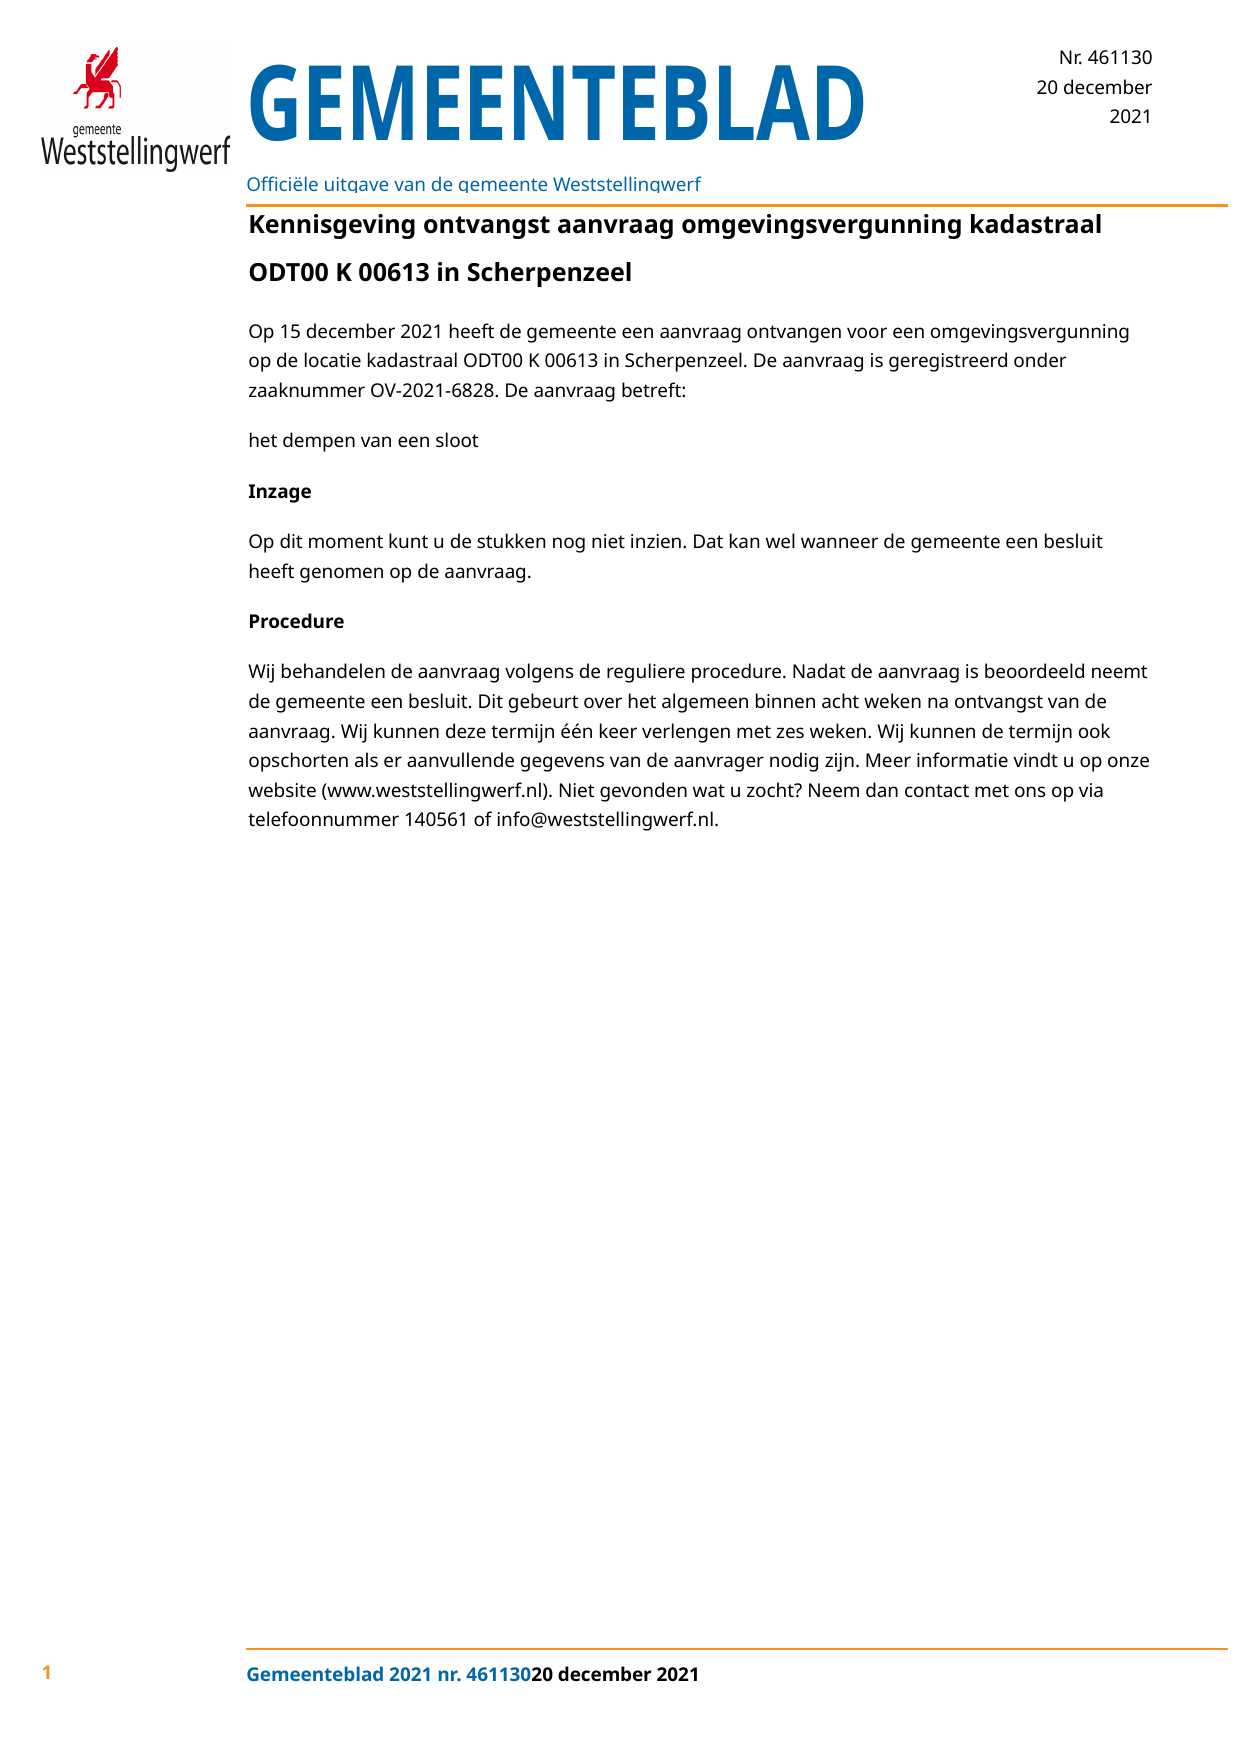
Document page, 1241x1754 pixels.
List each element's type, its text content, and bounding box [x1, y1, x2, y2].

text het dempen van een sloot [248, 427, 1152, 453]
picture [41, 47, 231, 172]
text Procedure [248, 608, 1152, 634]
text Wij behandelen de aanvraag volgens de reguliere procedure. Nadat de aanvraag is beoordeeld neemt de gemeente een besluit. Dit gebeurt over het algemeen binnen acht weken na ontvangst van de aanvraag. Wij kunnen deze termijn één keer verlengen met zes weken. Wij kunnen de termijn ook opschorten als er aanvullende gegevens van de aanvrager nodig zijn. Meer informatie vindt u op onze website (www.weststellingwerf.nl). Niet gevonden wat u zocht? Neem dan contact met ons op via telefoonnummer 140561 of info@weststellingwerf.nl. [248, 659, 1152, 832]
text Inzage [248, 478, 1152, 504]
text Op 15 december 2021 heeft de gemeente een aanvraag ontvangen voor een omgevingsvergunning op de locatie kadastraal ODT00 K 00613 in Scherpenzeel. De aanvraag is geregistreerd onder zaaknummer OV-2021-6828. De aanvraag betreft: [248, 318, 1152, 403]
text Kennisgeving ontvangst aanvraag omgevingsvergunning kadastraal ODT00 K 00613 in Scherpenzeel [248, 207, 1152, 288]
text Op dit moment kunt u de stukken nog niet inzien. Dat kan wel wanneer de gemeente een besluit heeft genomen op de aanvraag. [248, 528, 1152, 584]
